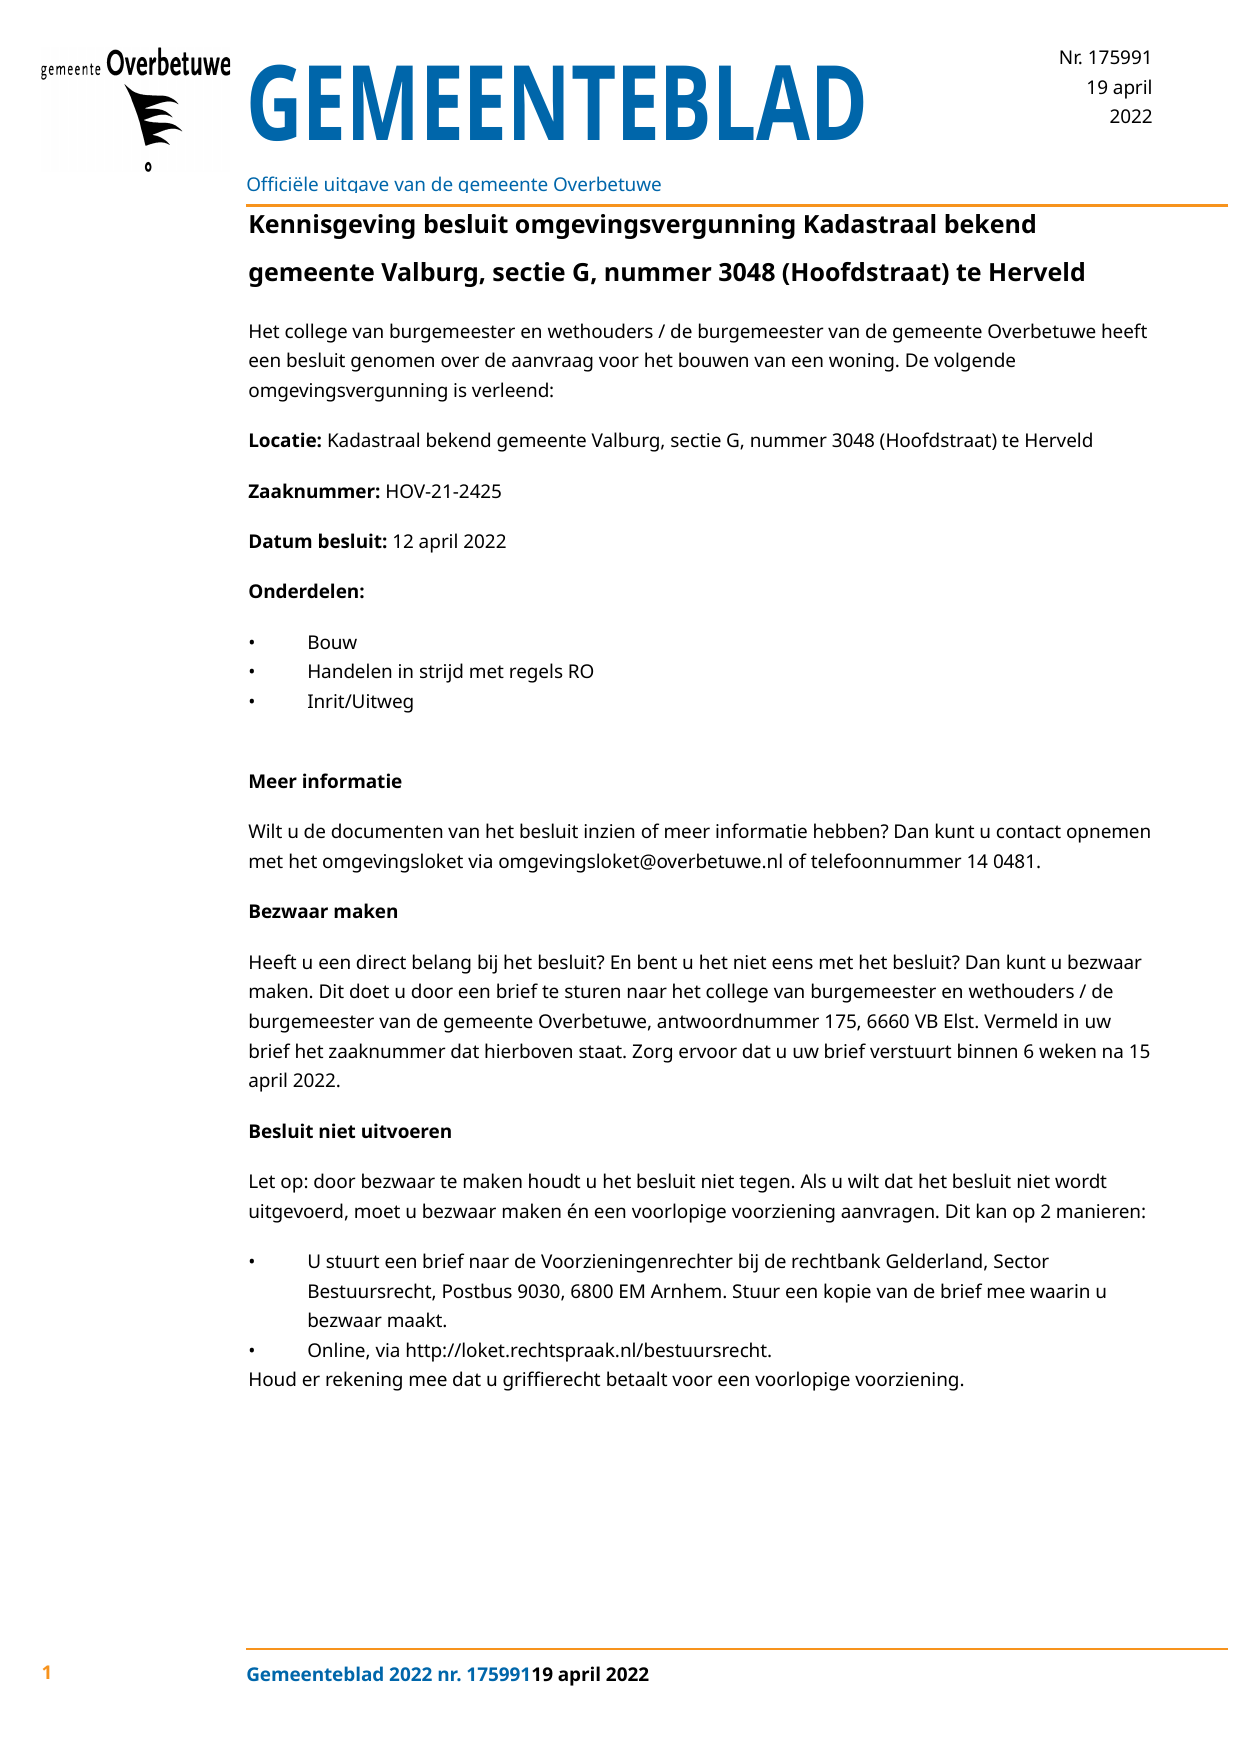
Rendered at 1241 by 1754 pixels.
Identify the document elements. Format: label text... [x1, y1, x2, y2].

text Meer informatie [248, 768, 1152, 794]
text Onderdelen: [248, 579, 1152, 604]
text Houd er rekening mee dat u griffierecht betaalt voor een voorlopige voorziening. [248, 1367, 1152, 1392]
text Wilt u de documenten van het besluit inzien of meer informatie hebben? Dan kunt u contact opnemen met het omgevingsloket via omgevingsloket@overbetuwe.nl of telefoonnummer 14 0481. [248, 819, 1152, 874]
picture [41, 47, 231, 172]
list Bouw [248, 629, 1152, 655]
list U stuurt een brief naar de Voorzieningenrechter bij de rechtbank Gelderland, Sector Bestuursrecht, Postbus 9030, 6800 EM Arnhem. Stuur een kopie van de brief mee waarin u bezwaar maakt. [248, 1248, 1152, 1333]
text Let op: door bezwaar te maken houdt u het besluit niet tegen. Als u wilt dat het besluit niet wordt uitgevoerd, moet u bezwaar maken én een voorlopige voorziening aanvragen. Dit kan op 2 manieren: [248, 1168, 1152, 1224]
list Online, via http://loket.rechtspraak.nl/bestuursrecht. [248, 1337, 1152, 1363]
list Handelen in strijd met regels RO [248, 659, 1152, 684]
text Locatie: Kadastraal bekend gemeente Valburg, sectie G, nummer 3048 (Hoofdstraat) te Herveld [248, 427, 1152, 453]
text Besluit niet uitvoeren [248, 1118, 1152, 1144]
text Zaaknummer: HOV-21-2425 [248, 478, 1152, 504]
text Bezwaar maken [248, 899, 1152, 924]
list Inrit/Uitweg [248, 688, 1152, 714]
text Kennisgeving besluit omgevingsvergunning Kadastraal bekend gemeente Valburg, sectie G, nummer 3048 (Hoofdstraat) te Herveld [248, 207, 1152, 288]
text Het college van burgemeester en wethouders / de burgemeester van de gemeente Overbetuwe heeft een besluit genomen over de aanvraag voor het bouwen van een woning. De volgende omgevingsvergunning is verleend: [248, 318, 1152, 403]
text Datum besluit: 12 april 2022 [248, 528, 1152, 554]
text Heeft u een direct belang bij het besluit? En bent u het niet eens met het besluit? Dan kunt u bezwaar maken. Dit doet u door een brief te sturen naar het college van burgemeester en wethouders / de burgemeester van de gemeente Overbetuwe, antwoordnummer 175, 6660 VB Elst. Vermeld in uw brief het zaaknummer dat hierboven staat. Zorg ervoor dat u uw brief verstuurt binnen 6 weken na 15 april 2022. [248, 949, 1152, 1093]
